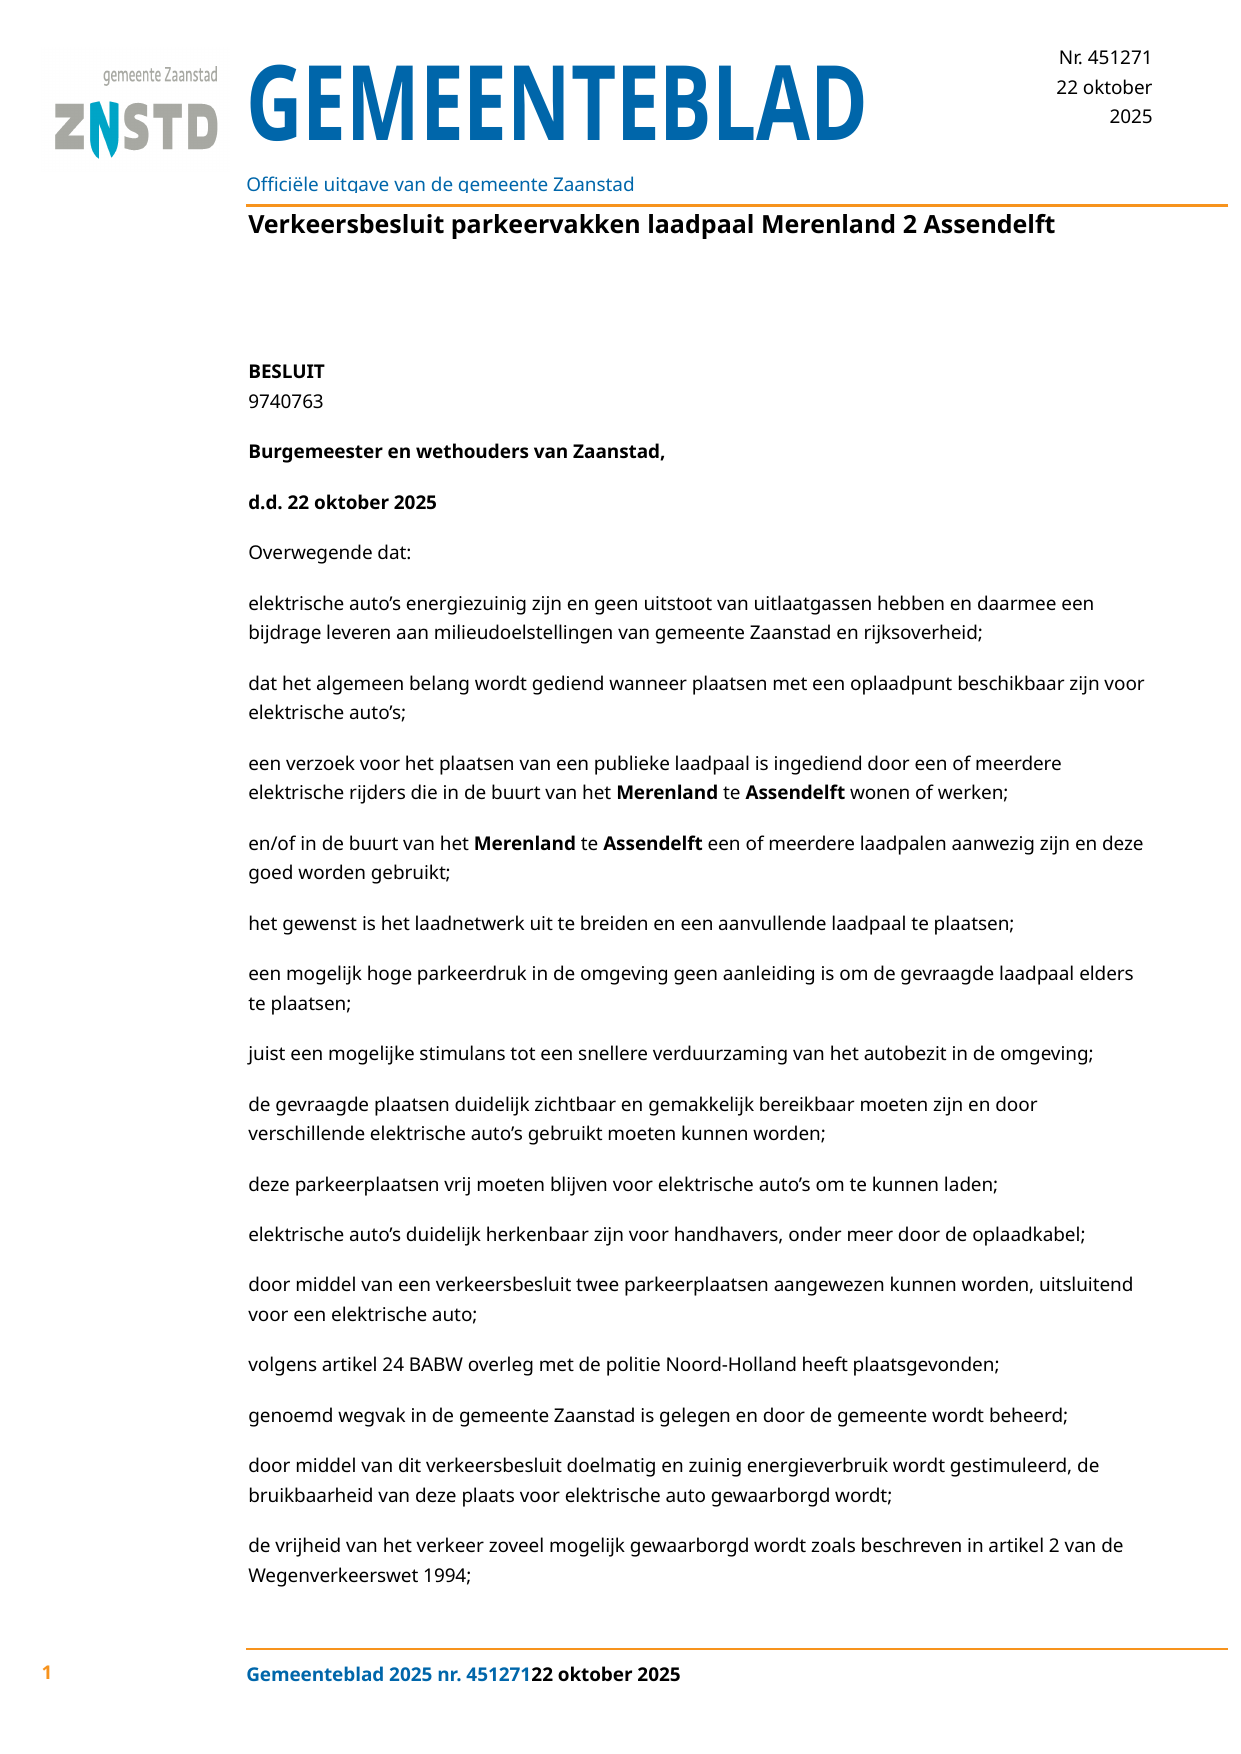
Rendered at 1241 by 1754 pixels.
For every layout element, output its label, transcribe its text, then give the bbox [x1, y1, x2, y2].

text elektrische auto’s duidelijk herkenbaar zijn voor handhavers, onder meer door de oplaadkabel; [248, 1221, 1152, 1247]
text BESLUIT [248, 359, 1152, 384]
text deze parkeerplaatsen vrij moeten blijven voor elektrische auto’s om te kunnen laden; [248, 1171, 1152, 1197]
text de gevraagde plaatsen duidelijk zichtbaar en gemakkelijk bereikbaar moeten zijn en door verschillende elektrische auto’s gebruikt moeten kunnen worden; [248, 1091, 1152, 1146]
picture [41, 47, 231, 172]
text een mogelijk hoge parkeerdruk in de omgeving geen aanleiding is om de gevraagde laadpaal elders te plaatsen; [248, 960, 1152, 1016]
text d.d. 22 oktober 2025 [248, 489, 1152, 515]
text door middel van een verkeersbesluit twee parkeerplaatsen aangewezen kunnen worden, uitsluitend voor een elektrische auto; [248, 1272, 1152, 1327]
text Verkeersbesluit parkeervakken laadpaal Merenland 2 Assendelft [248, 207, 1152, 241]
text een verzoek voor het plaatsen van een publieke laadpaal is ingediend door een of meerdere elektrische rijders die in de buurt van het Merenland te Assendelft wonen of werken; [248, 750, 1152, 805]
text het gewenst is het laadnetwerk uit te breiden en een aanvullende laadpaal te plaatsen; [248, 910, 1152, 936]
text Overwegende dat: [248, 539, 1152, 565]
text Burgemeester en wethouders van Zaanstad, [248, 439, 1152, 464]
text elektrische auto’s energiezuinig zijn en geen uitstoot van uitlaatgassen hebben en daarmee een bijdrage leveren aan milieudoelstellingen van gemeente Zaanstad en rijksoverheid; [248, 590, 1152, 645]
text de vrijheid van het verkeer zoveel mogelijk gewaarborgd wordt zoals beschreven in artikel 2 van de Wegenverkeerswet 1994; [248, 1532, 1152, 1588]
text volgens artikel 24 BABW overleg met de politie Noord-Holland heeft plaatsgevonden; [248, 1352, 1152, 1377]
text genoemd wegvak in de gemeente Zaanstad is gelegen en door de gemeente wordt beheerd; [248, 1402, 1152, 1428]
text 9740763 [248, 388, 1152, 414]
text juist een mogelijke stimulans tot een snellere verduurzaming van het autobezit in de omgeving; [248, 1040, 1152, 1066]
text en/of in de buurt van het Merenland te Assendelft een of meerdere laadpalen aanwezig zijn en deze goed worden gebruikt; [248, 830, 1152, 885]
text door middel van dit verkeersbesluit doelmatig en zuinig energieverbruik wordt gestimuleerd, de bruikbaarheid van deze plaats voor elektrische auto gewaarborgd wordt; [248, 1452, 1152, 1508]
text dat het algemeen belang wordt gediend wanneer plaatsen met een oplaadpunt beschikbaar zijn voor elektrische auto’s; [248, 670, 1152, 725]
